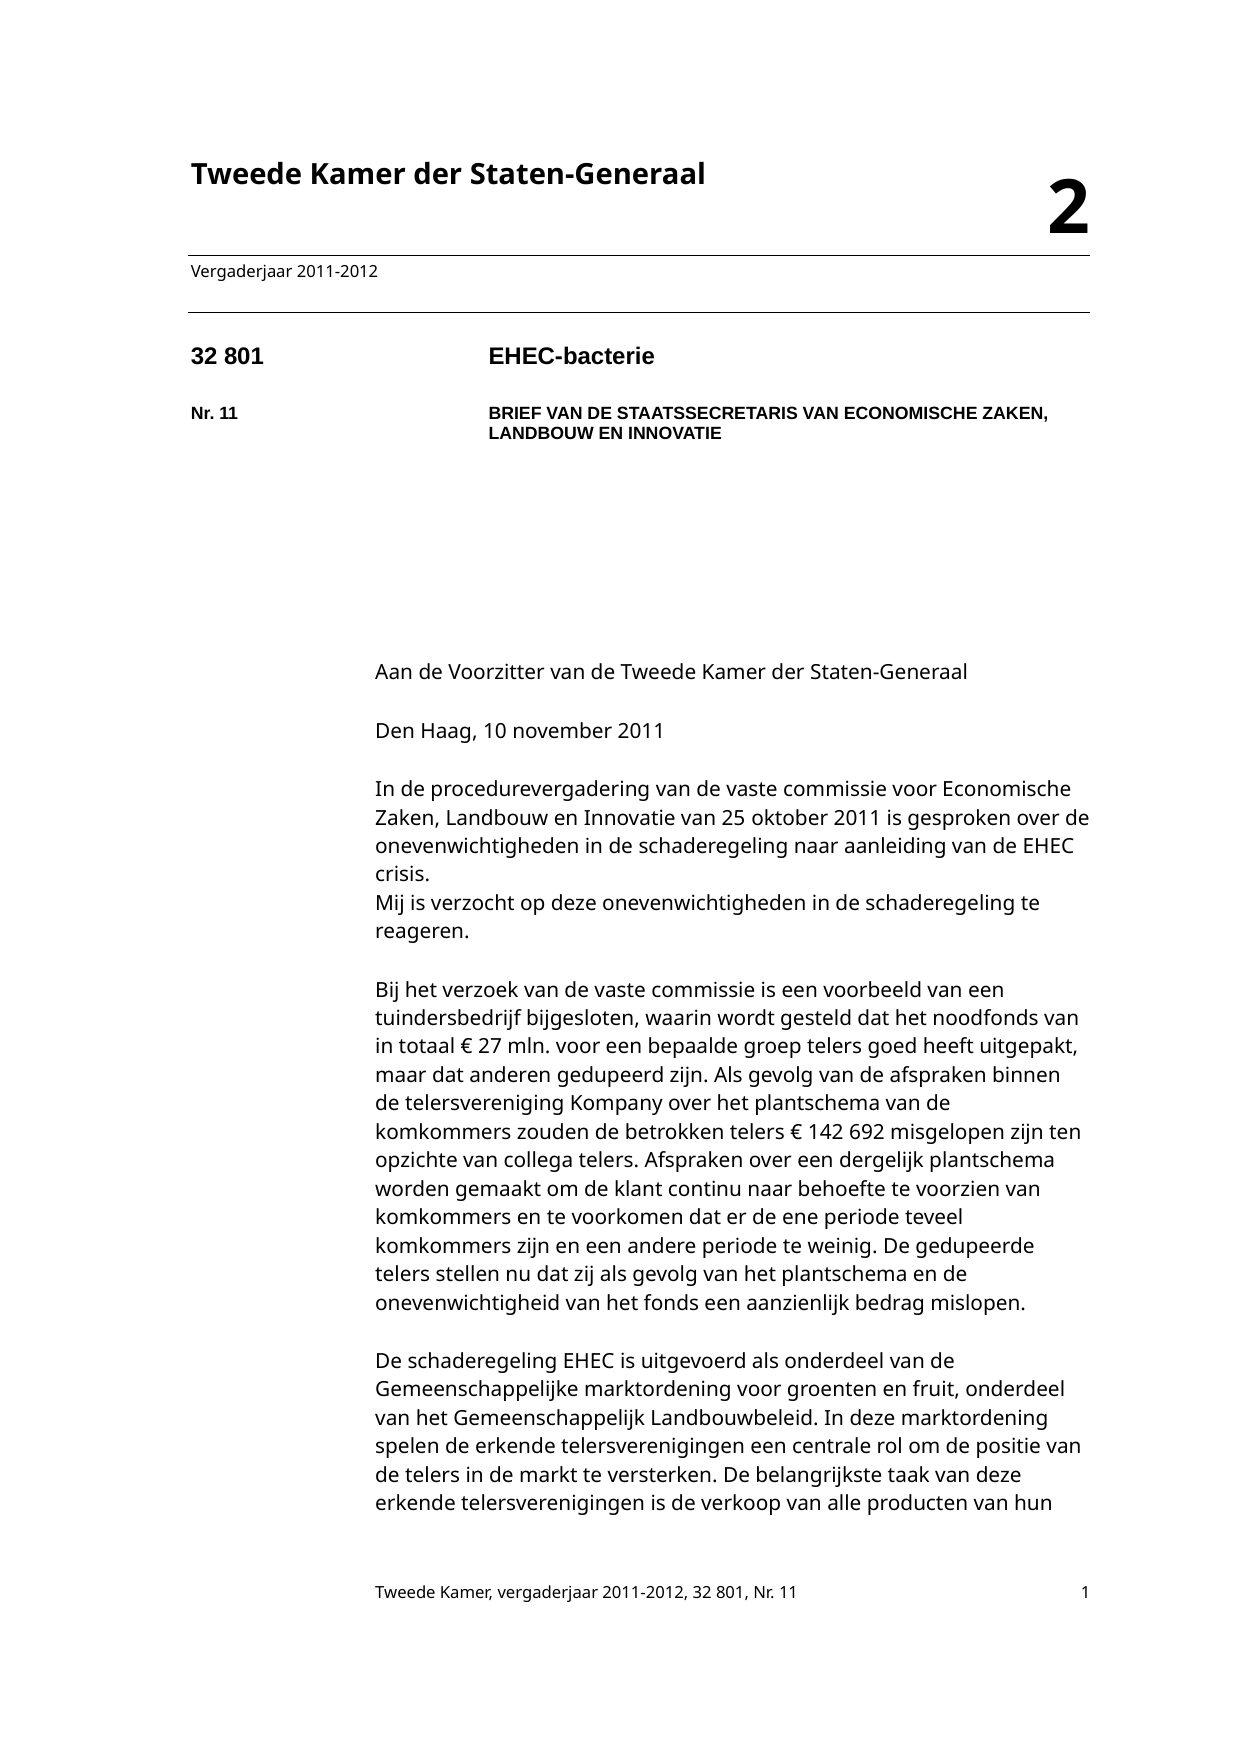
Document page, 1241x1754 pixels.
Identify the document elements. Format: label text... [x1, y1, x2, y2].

table_cell [485, 256, 1090, 312]
text De schaderegeling EHEC is uitgevoerd als onderdeel van de Gemeenschappelijke marktordening voor groenten en fruit, onderdeel van het Gemeenschappelijk Landbouwbeleid. In deze marktordening spelen de erkende telersverenigingen een centrale rol om de positie van de telers in de markt te versterken. De belangrijkste taak van deze erkende telersverenigingen is de verkoop van alle producten van hun [375, 1346, 1090, 1517]
table_header Tweede Kamer der Staten-Generaal [188, 150, 909, 255]
table_cell Nr. 11 [188, 399, 485, 539]
table_cell Vergaderjaar 2011-2012 [188, 256, 485, 312]
text In de procedurevergadering van de vaste commissie voor Economische Zaken, Landbouw en Innovatie van 25 oktober 2011 is gesproken over de onevenwichtigheden in de schaderegeling naar aanleiding van de EHEC crisis. [375, 774, 1090, 888]
text Den Haag, 10 november 2011 [375, 716, 1090, 744]
table_cell [188, 313, 485, 339]
table_header 2 [910, 150, 1090, 255]
table_cell 32 801 [188, 339, 485, 399]
table_cell EHEC-bacterie [485, 339, 1090, 399]
table_cell BRIEF VAN DE STAATSSECRETARIS VAN ECONOMISCHE ZAKEN, LANDBOUW EN INNOVATIE [485, 399, 1090, 539]
text Mij is verzocht op deze onevenwichtigheden in de schaderegeling te reageren. [375, 888, 1090, 945]
text Bij het verzoek van de vaste commissie is een voorbeeld van een tuindersbedrijf bijgesloten, waarin wordt gesteld dat het noodfonds van in totaal € 27 mln. voor een bepaalde groep telers goed heeft uitgepakt, maar dat anderen gedupeerd zijn. Als gevolg van de afspraken binnen de telersvereniging Kompany over het plantschema van de komkommers zouden de betrokken telers € 142 692 misgelopen zijn ten opzichte van collega telers. Afspraken over een dergelijk plantschema worden gemaakt om de klant continu naar behoefte te voorzien van komkommers en te voorkomen dat er de ene periode teveel komkommers zijn en een andere periode te weinig. De gedupeerde telers stellen nu dat zij als gevolg van het plantschema en de onevenwichtigheid van het fonds een aanzienlijk bedrag mislopen. [375, 975, 1090, 1316]
table_cell [485, 313, 1090, 339]
text Aan de Voorzitter van de Tweede Kamer der Staten-Generaal [375, 657, 1090, 686]
